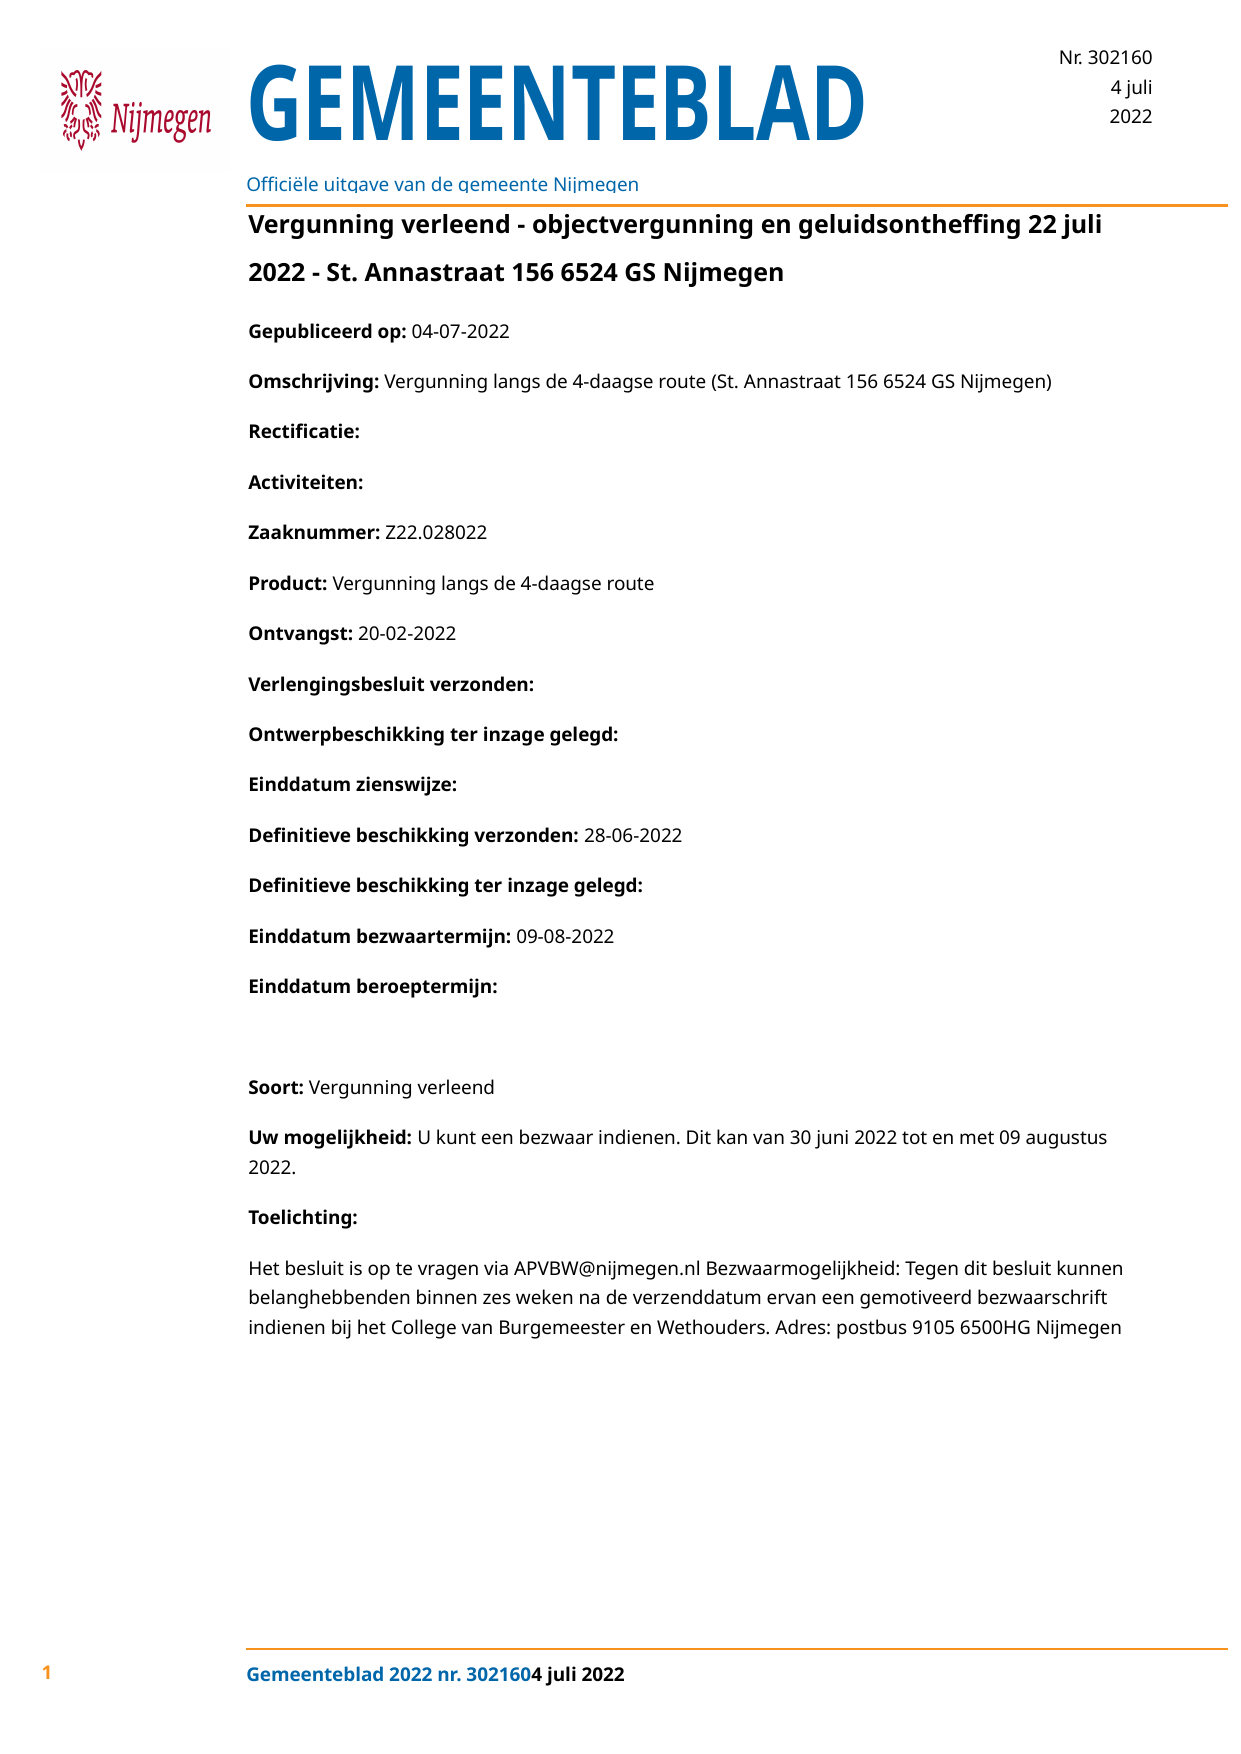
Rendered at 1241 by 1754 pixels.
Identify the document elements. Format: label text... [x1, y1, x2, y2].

text Toelichting: [248, 1204, 1152, 1230]
text Het besluit is op te vragen via APVBW@nijmegen.nl Bezwaarmogelijkheid: Tegen dit besluit kunnen belanghebbenden binnen zes weken na de verzenddatum ervan een gemotiveerd bezwaarschrift indienen bij het College van Burgemeester en Wethouders. Adres: postbus 9105 6500HG Nijmegen [248, 1255, 1152, 1340]
text Activiteiten: [248, 469, 1152, 495]
text Verlengingsbesluit verzonden: [248, 671, 1152, 697]
text Einddatum beroeptermijn: [248, 973, 1152, 999]
text Einddatum bezwaartermijn: 09-08-2022 [248, 923, 1152, 949]
text Ontwerpbeschikking ter inzage gelegd: [248, 721, 1152, 747]
text Definitieve beschikking ter inzage gelegd: [248, 872, 1152, 898]
text Soort: Vergunning verleend [248, 1074, 1152, 1100]
text Vergunning verleend - objectvergunning en geluidsontheffing 22 juli 2022 - St. Annastraat 156 6524 GS Nijmegen [248, 207, 1152, 288]
text Rectificatie: [248, 419, 1152, 444]
text Einddatum zienswijze: [248, 772, 1152, 797]
text Ontvangst: 20-02-2022 [248, 620, 1152, 646]
text Gepubliceerd op: 04-07-2022 [248, 318, 1152, 344]
text Zaaknummer: Z22.028022 [248, 519, 1152, 545]
text Omschrijving: Vergunning langs de 4-daagse route (St. Annastraat 156 6524 GS Nijmegen) [248, 368, 1152, 394]
text Definitieve beschikking verzonden: 28-06-2022 [248, 822, 1152, 848]
text Product: Vergunning langs de 4-daagse route [248, 570, 1152, 596]
picture [41, 47, 231, 172]
text Uw mogelijkheid: U kunt een bezwaar indienen. Dit kan van 30 juni 2022 tot en met 09 augustus 2022. [248, 1124, 1152, 1180]
